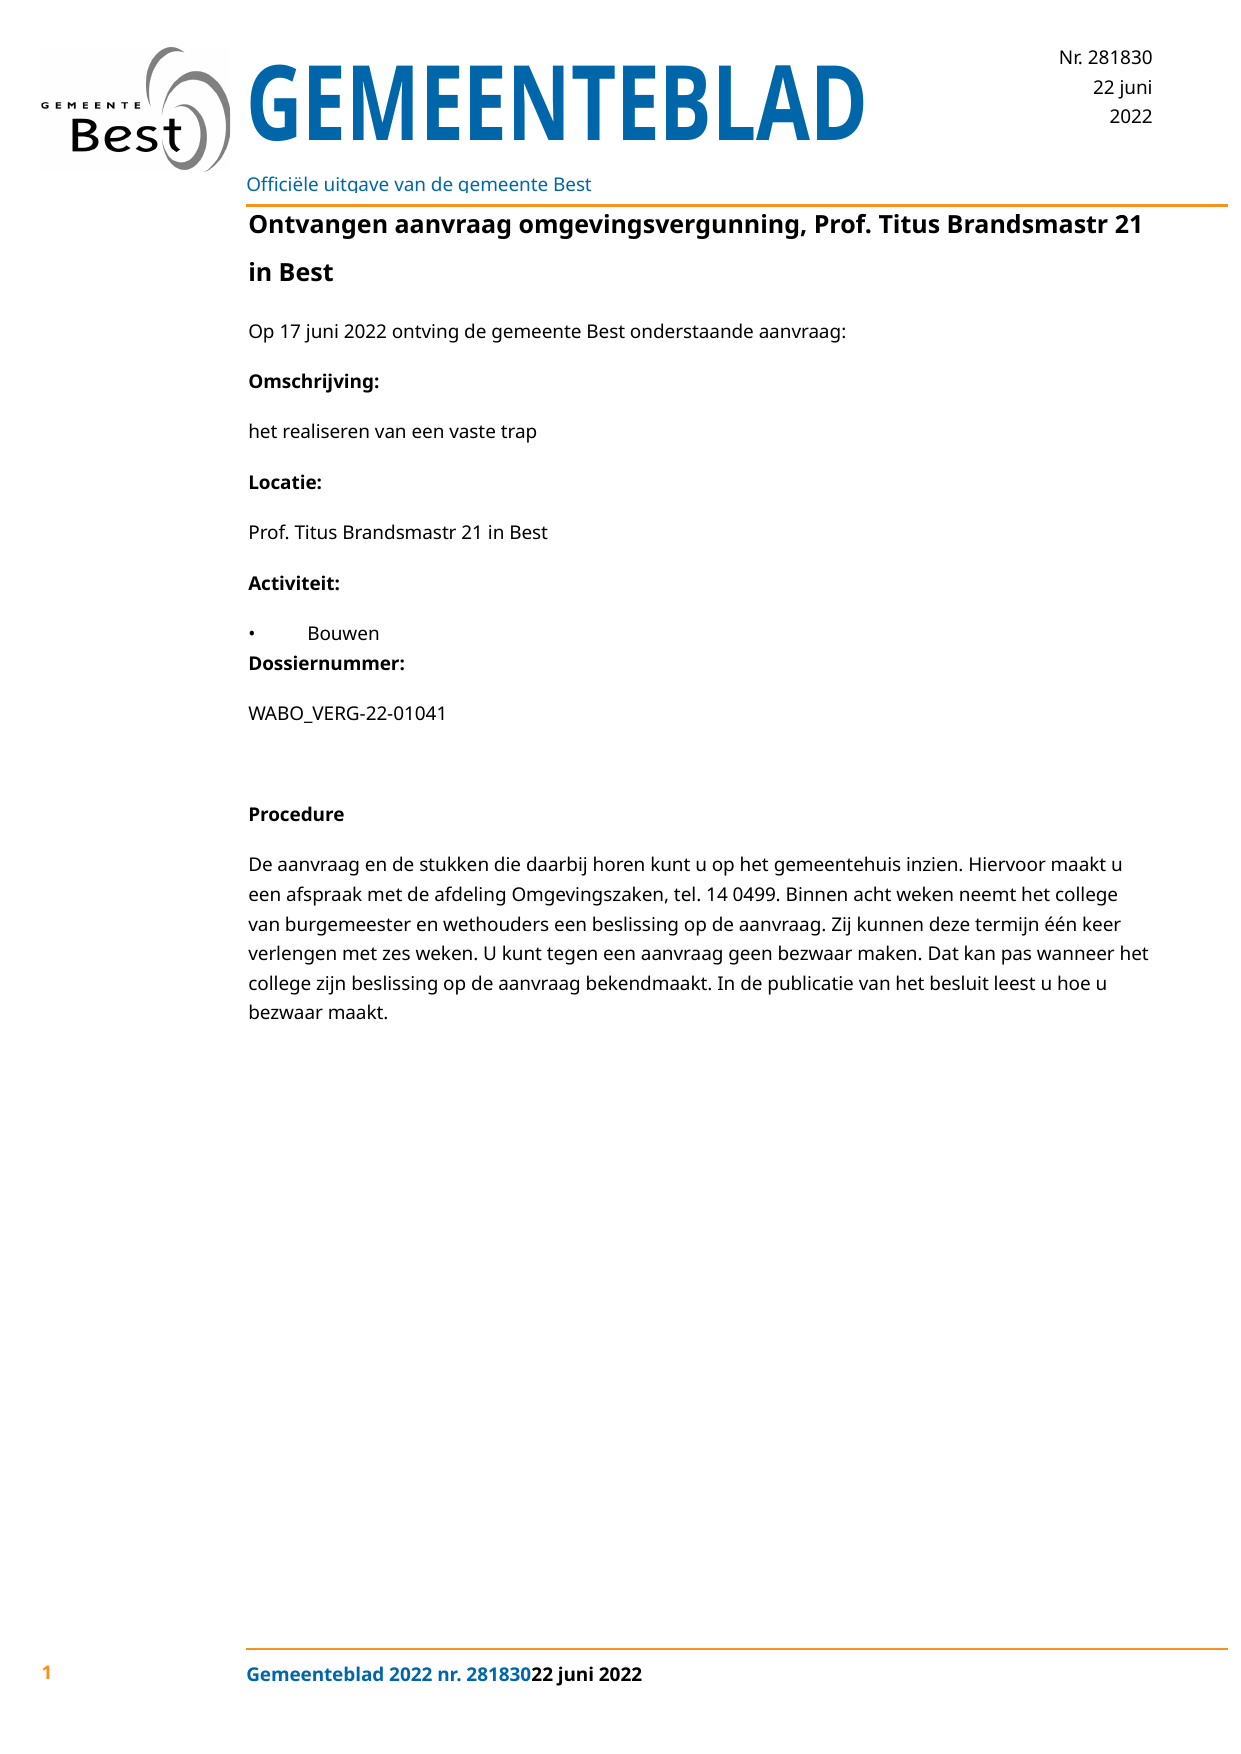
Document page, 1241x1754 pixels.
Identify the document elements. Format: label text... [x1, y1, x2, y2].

text Dossiernummer: [248, 650, 1152, 676]
text Activiteit: [248, 570, 1152, 596]
text Ontvangen aanvraag omgevingsvergunning, Prof. Titus Brandsmastr 21 in Best [248, 207, 1152, 288]
text Procedure [248, 801, 1152, 827]
text Omschrijving: [248, 368, 1152, 394]
picture [41, 47, 231, 172]
text het realiseren van een vaste trap [248, 419, 1152, 444]
list Bouwen [248, 620, 1152, 646]
text De aanvraag en de stukken die daarbij horen kunt u op het gemeentehuis inzien. Hiervoor maakt u een afspraak met de afdeling Omgevingszaken, tel. 14 0499. Binnen acht weken neemt het college van burgemeester en wethouders een beslissing op de aanvraag. Zij kunnen deze termijn één keer verlengen met zes weken. U kunt tegen een aanvraag geen bezwaar maken. Dat kan pas wanneer het college zijn beslissing op de aanvraag bekendmaakt. In de publicatie van het besluit leest u hoe u bezwaar maakt. [248, 852, 1152, 1025]
text Op 17 juni 2022 ontving de gemeente Best onderstaande aanvraag: [248, 318, 1152, 344]
text Locatie: [248, 469, 1152, 495]
text WABO_VERG-22-01041 [248, 700, 1152, 726]
text Prof. Titus Brandsmastr 21 in Best [248, 519, 1152, 545]
